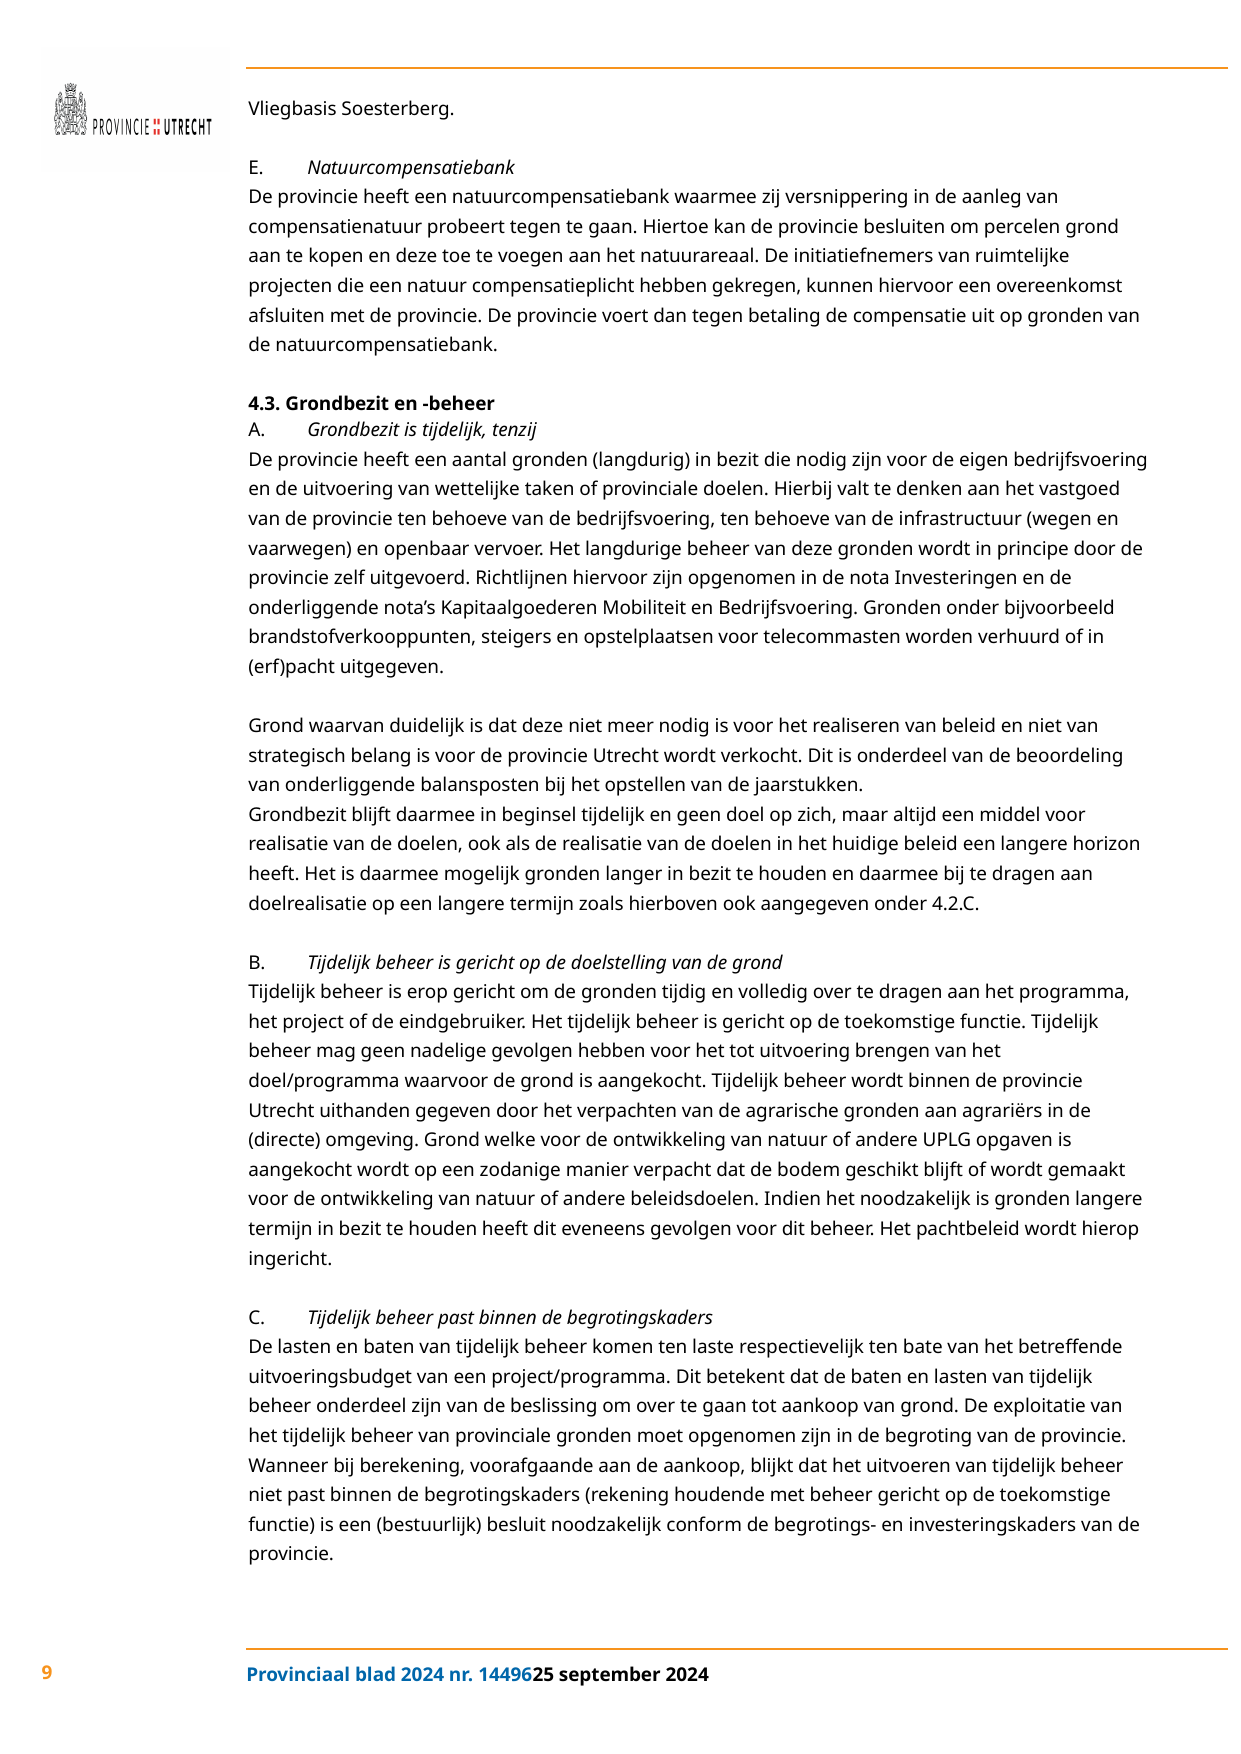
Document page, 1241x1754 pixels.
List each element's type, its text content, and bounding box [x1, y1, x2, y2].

text De lasten en baten van tijdelijk beheer komen ten laste respectievelijk ten bate van het betreffende uitvoeringsbudget van een project/programma. Dit betekent dat de baten en lasten van tijdelijk beheer onderdeel zijn van de beslissing om over te gaan tot aankoop van grond. De exploitatie van het tijdelijk beheer van provinciale gronden moet opgenomen zijn in de begroting van de provincie. Wanneer bij berekening, voorafgaande aan de aankoop, blijkt dat het uitvoeren van tijdelijk beheer niet past binnen de begrotingskaders (rekening houdende met beheer gericht op de toekomstige functie) is een (bestuurlijk) besluit noodzakelijk conform de begrotings- en investeringskaders van de provincie. [248, 1333, 1152, 1566]
list Grondbezit is tijdelijk, tenzij [248, 416, 1152, 442]
text Grond waarvan duidelijk is dat deze niet meer nodig is voor het realiseren van beleid en niet van strategisch belang is voor de provincie Utrecht wordt verkocht. Dit is onderdeel van de beoordeling van onderliggende balansposten bij het opstellen van de jaarstukken. [248, 712, 1152, 797]
text Tijdelijk beheer is erop gericht om de gronden tijdig en volledig over te dragen aan het programma, het project of de eindgebruiker. Het tijdelijk beheer is gericht op de toekomstige functie. Tijdelijk beheer mag geen nadelige gevolgen hebben voor het tot uitvoering brengen van het doel/programma waarvoor de grond is aangekocht. Tijdelijk beheer wordt binnen de provincie Utrecht uithanden gegeven door het verpachten van de agrarische gronden aan agrariërs in de (directe) omgeving. Grond welke voor de ontwikkeling van natuur of andere UPLG opgaven is aangekocht wordt op een zodanige manier verpacht dat de bodem geschikt blijft of wordt gemaakt voor de ontwikkeling van natuur of andere beleidsdoelen. Indien het noodzakelijk is gronden langere termijn in bezit te houden heeft dit eveneens gevolgen voor dit beheer. Het pachtbeleid wordt hierop ingericht. [248, 978, 1152, 1270]
list Tijdelijk beheer is gericht op de doelstelling van de grond [248, 949, 1152, 974]
list Tijdelijk beheer past binnen de begrotingskaders [248, 1304, 1152, 1329]
picture [41, 47, 231, 172]
text Vliegbasis Soesterberg. [248, 95, 1152, 121]
text 4.3. Grondbezit en -beheer [248, 391, 1152, 416]
text Grondbezit blijft daarmee in beginsel tijdelijk en geen doel op zich, maar altijd een middel voor realisatie van de doelen, ook als de realisatie van de doelen in het huidige beleid een langere horizon heeft. Het is daarmee mogelijk gronden langer in bezit te houden en daarmee bij te dragen aan doelrealisatie op een langere termijn zoals hierboven ook aangegeven onder 4.2.C. [248, 801, 1152, 915]
text De provincie heeft een aantal gronden (langdurig) in bezit die nodig zijn voor de eigen bedrijfsvoering en de uitvoering van wettelijke taken of provinciale doelen. Hierbij valt te denken aan het vastgoed van de provincie ten behoeve van de bedrijfsvoering, ten behoeve van de infrastructuur (wegen en vaarwegen) en openbaar vervoer. Het langdurige beheer van deze gronden wordt in principe door de provincie zelf uitgevoerd. Richtlijnen hiervoor zijn opgenomen in de nota Investeringen en de onderliggende nota’s Kapitaalgoederen Mobiliteit en Bedrijfsvoering. Gronden onder bijvoorbeeld brandstofverkooppunten, steigers en opstelplaatsen voor telecommasten worden verhuurd of in (erf)pacht uitgegeven. [248, 446, 1152, 679]
text De provincie heeft een natuurcompensatiebank waarmee zij versnippering in de aanleg van compensatienatuur probeert tegen te gaan. Hiertoe kan de provincie besluiten om percelen grond aan te kopen en deze toe te voegen aan het natuurareaal. De initiatiefnemers van ruimtelijke projecten die een natuur compensatieplicht hebben gekregen, kunnen hiervoor een overeenkomst afsluiten met de provincie. De provincie voert dan tegen betaling de compensatie uit op gronden van de natuurcompensatiebank. [248, 183, 1152, 357]
list Natuurcompensatiebank [248, 154, 1152, 180]
